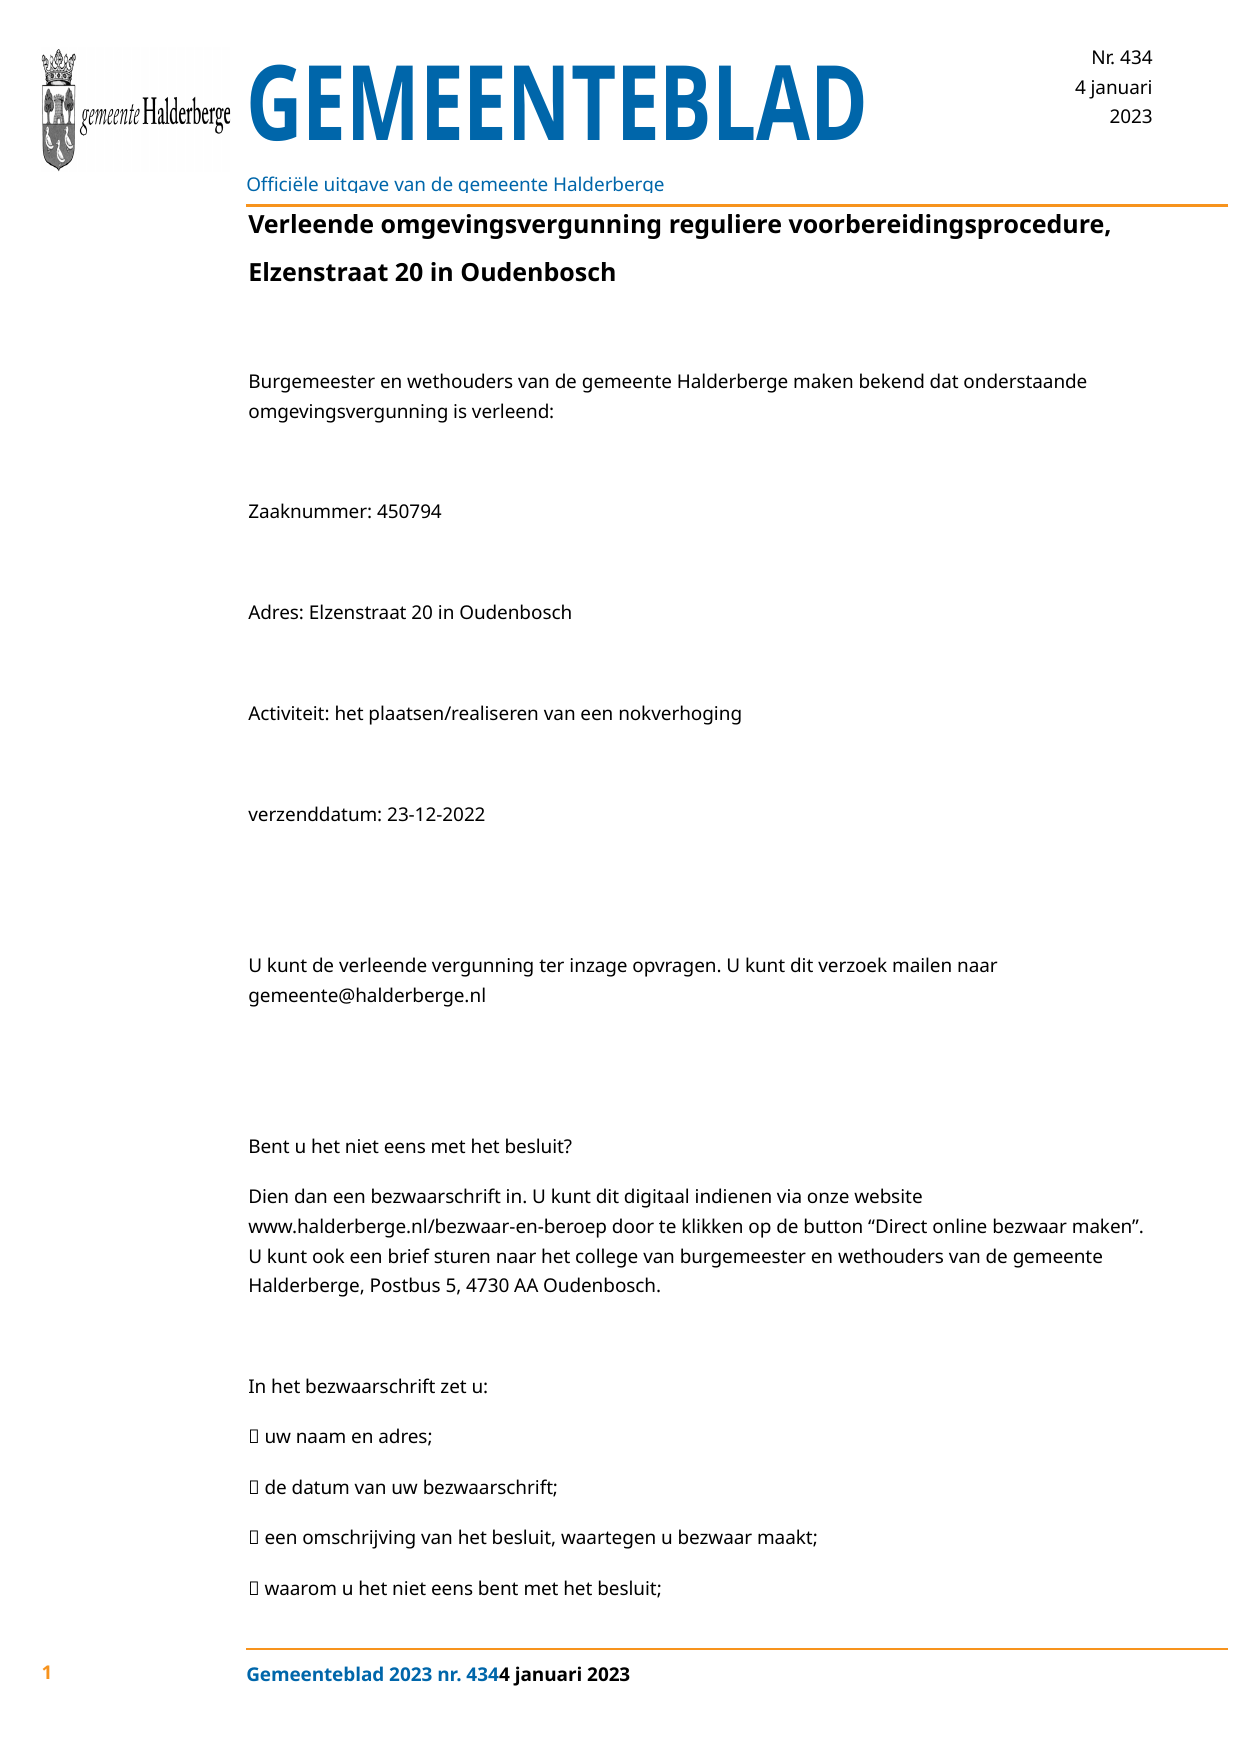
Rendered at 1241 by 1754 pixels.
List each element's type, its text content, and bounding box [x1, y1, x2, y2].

text  de datum van uw bezwaarschrift; [248, 1474, 1152, 1500]
text Activiteit: het plaatsen/realiseren van een nokverhoging [248, 700, 1152, 726]
text Zaaknummer: 450794 [248, 499, 1152, 524]
text  uw naam en adres; [248, 1424, 1152, 1449]
text Bent u het niet eens met het besluit? [248, 1133, 1152, 1159]
text In het bezwaarschrift zet u: [248, 1373, 1152, 1399]
text U kunt de verleende vergunning ter inzage opvragen. U kunt dit verzoek mailen naar gemeente@halderberge.nl [248, 952, 1152, 1008]
text Dien dan een bezwaarschrift in. U kunt dit digitaal indienen via onze website www.halderberge.nl/bezwaar-en-beroep door te klikken op de button “Direct online bezwaar maken”. U kunt ook een brief sturen naar het college van burgemeester en wethouders van de gemeente Halderberge, Postbus 5, 4730 AA Oudenbosch. [248, 1184, 1152, 1298]
picture [41, 47, 231, 172]
text Verleende omgevingsvergunning reguliere voorbereidingsprocedure, Elzenstraat 20 in Oudenbosch [248, 207, 1152, 288]
text Burgemeester en wethouders van de gemeente Halderberge maken bekend dat onderstaande omgevingsvergunning is verleend: [248, 368, 1152, 424]
text verzenddatum: 23-12-2022 [248, 801, 1152, 827]
text  een omschrijving van het besluit, waartegen u bezwaar maakt; [248, 1524, 1152, 1550]
text  waarom u het niet eens bent met het besluit; [248, 1575, 1152, 1601]
text Adres: Elzenstraat 20 in Oudenbosch [248, 599, 1152, 625]
